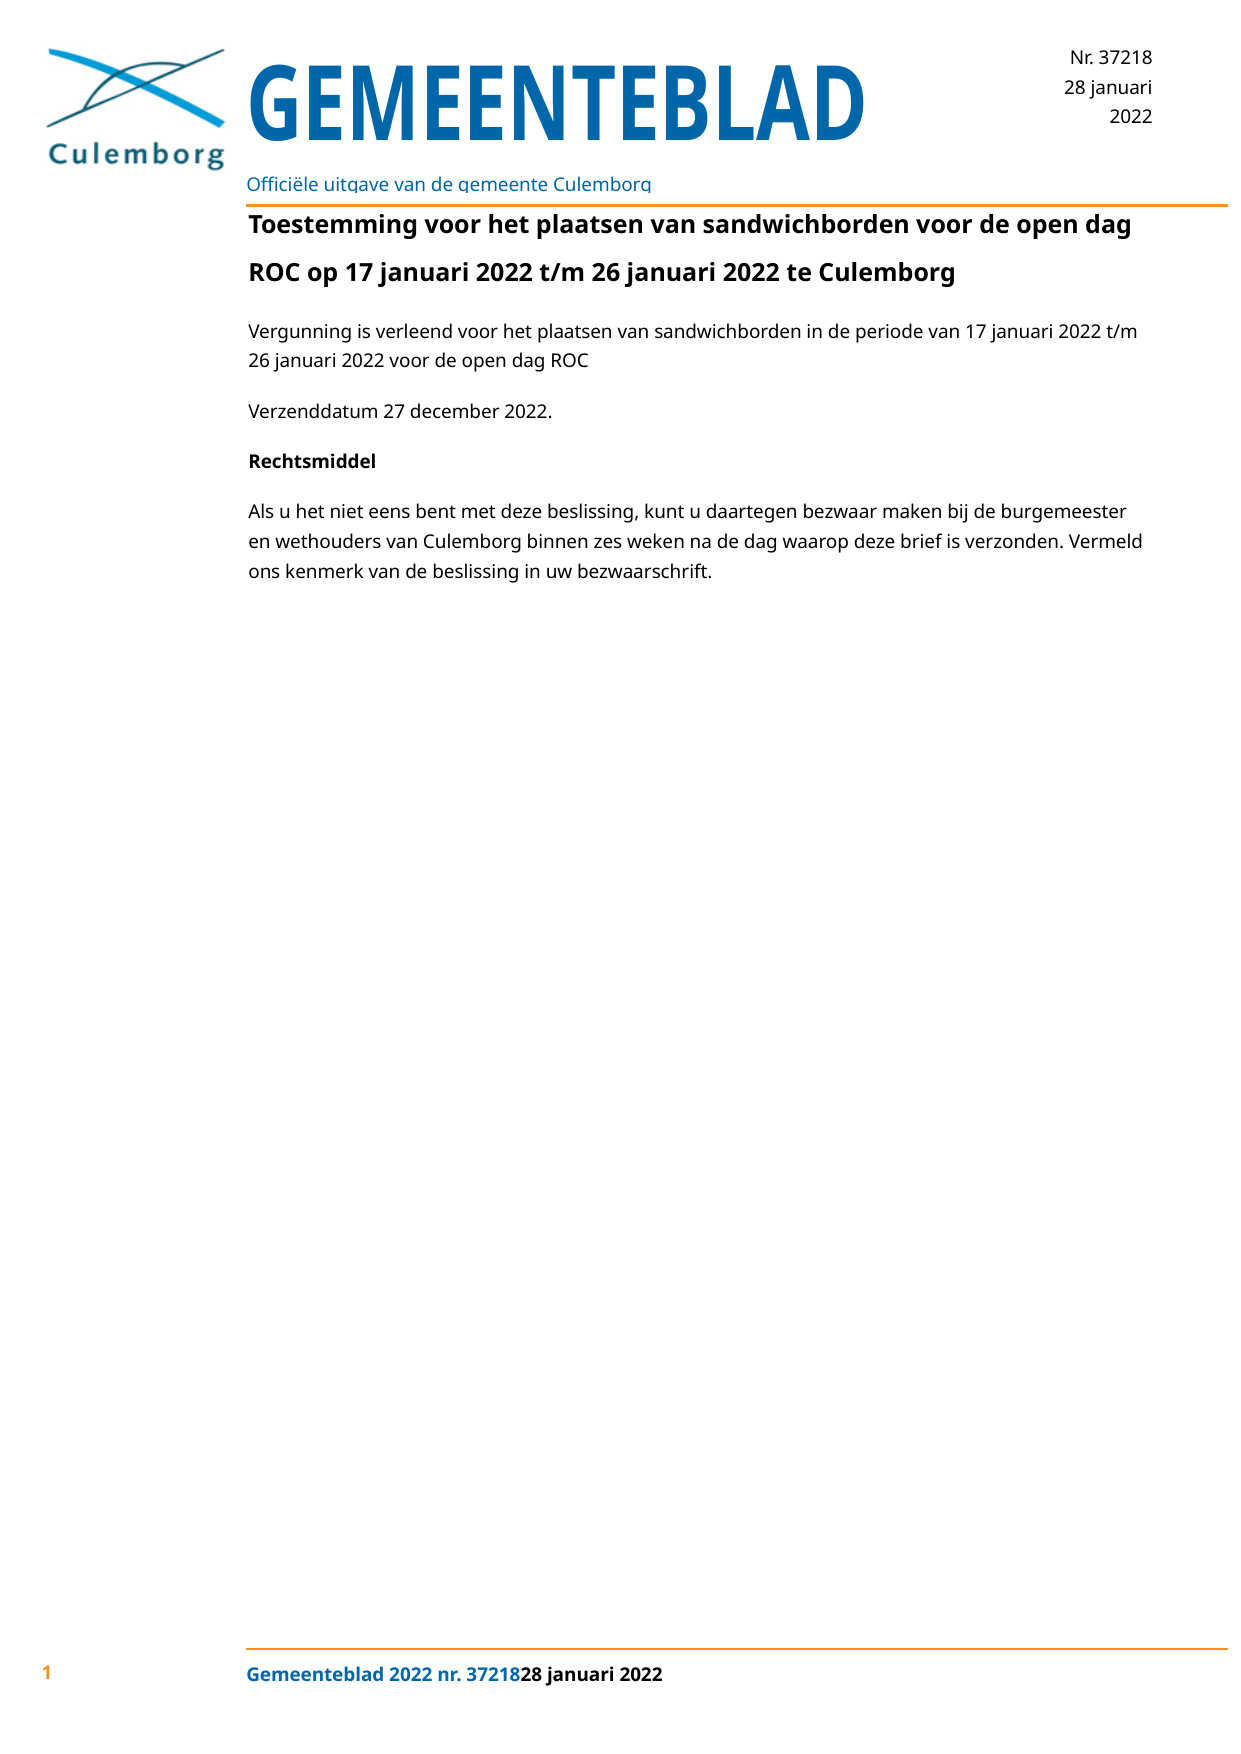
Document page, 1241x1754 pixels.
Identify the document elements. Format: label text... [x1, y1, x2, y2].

text Verzenddatum 27 december 2022. [248, 398, 1152, 424]
picture [41, 47, 231, 172]
text Toestemming voor het plaatsen van sandwichborden voor de open dag ROC op 17 januari 2022 t/m 26 januari 2022 te Culemborg [248, 207, 1152, 288]
text Rechtsmiddel [248, 448, 1152, 474]
text Vergunning is verleend voor het plaatsen van sandwichborden in de periode van 17 januari 2022 t/m 26 januari 2022 voor de open dag ROC [248, 318, 1152, 373]
text Als u het niet eens bent met deze beslissing, kunt u daartegen bezwaar maken bij de burgemeester en wethouders van Culemborg binnen zes weken na de dag waarop deze brief is verzonden. Vermeld ons kenmerk van de beslissing in uw bezwaarschrift. [248, 499, 1152, 584]
